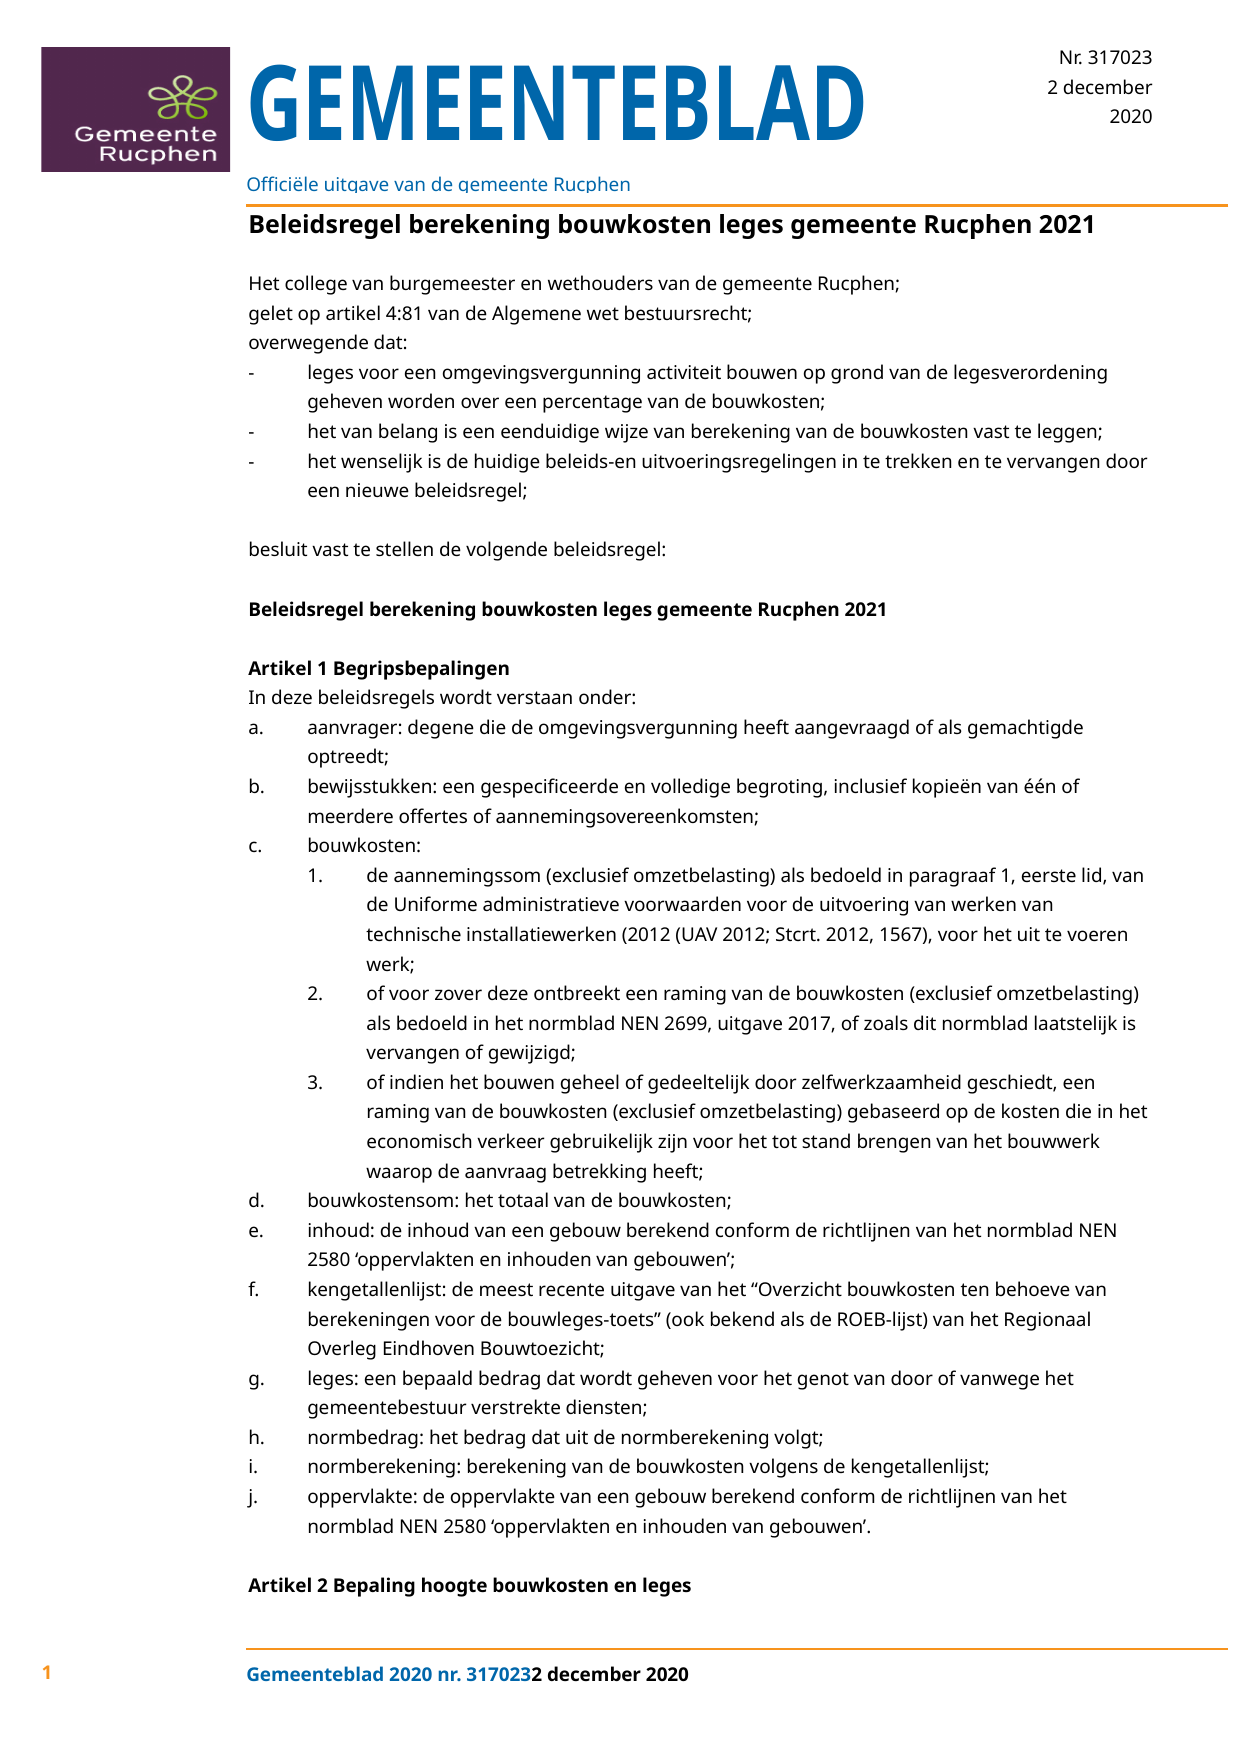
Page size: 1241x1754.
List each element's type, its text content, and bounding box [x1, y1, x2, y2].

text gelet op artikel 4:81 van de Algemene wet bestuursrecht; [248, 300, 1152, 326]
list normberekening: berekening van de bouwkosten volgens de kengetallenlijst; [248, 1454, 1152, 1479]
list kengetallenlijst: de meest recente uitgave van het “Overzicht bouwkosten ten behoeve van berekeningen voor de bouwleges-toets” (ook bekend als de ROEB-lijst) van het Regionaal Overleg Eindhoven Bouwtoezicht; [248, 1276, 1152, 1361]
text Artikel 2 Bepaling hoogte bouwkosten en leges [248, 1572, 1152, 1598]
list aanvrager: degene die de omgevingsvergunning heeft aangevraagd of als gemachtigde [248, 714, 1152, 740]
picture [41, 47, 231, 172]
text besluit vast te stellen de volgende beleidsregel: [248, 537, 1152, 562]
list het wenselijk is de huidige beleids-en uitvoeringsregelingen in te trekken en te vervangen door een nieuwe beleidsregel; [248, 448, 1152, 503]
list leges: een bepaald bedrag dat wordt geheven voor het genot van door of vanwege het gemeentebestuur verstrekte diensten; [248, 1365, 1152, 1420]
list bouwkostensom: het totaal van de bouwkosten; [248, 1187, 1152, 1213]
list normbedrag: het bedrag dat uit de normberekening volgt; [248, 1424, 1152, 1450]
list de aannemingssom (exclusief omzetbelasting) als bedoeld in paragraaf 1, eerste lid, van de Uniforme administratieve voorwaarden voor de uitvoering van werken van technische installatiewerken (2012 (UAV 2012; Stcrt. 2012, 1567), voor het uit te voeren werk; [307, 862, 1152, 976]
list oppervlakte: de oppervlakte van een gebouw berekend conform de richtlijnen van het normblad NEN 2580 ‘oppervlakten en inhouden van gebouwen’. [248, 1483, 1152, 1538]
list of indien het bouwen geheel of gedeeltelijk door zelfwerkzaamheid geschiedt, een raming van de bouwkosten (exclusief omzetbelasting) gebaseerd op de kosten die in het economisch verkeer gebruikelijk zijn voor het tot stand brengen van het bouwwerk waarop de aanvraag betrekking heeft; [307, 1069, 1152, 1183]
list leges voor een omgevingsvergunning activiteit bouwen op grond van de legesverordening geheven worden over een percentage van de bouwkosten; [248, 359, 1152, 414]
text overwegende dat: [248, 329, 1152, 355]
text Het college van burgemeester en wethouders van de gemeente Rucphen; [248, 270, 1152, 296]
list of voor zover deze ontbreekt een raming van de bouwkosten (exclusief omzetbelasting) als bedoeld in het normblad NEN 2699, uitgave 2017, of zoals dit normblad laatstelijk is vervangen of gewijzigd; [307, 980, 1152, 1065]
list optreedt; [248, 744, 1152, 769]
text In deze beleidsregels wordt verstaan onder: [248, 684, 1152, 710]
text Beleidsregel berekening bouwkosten leges gemeente Rucphen 2021 [248, 596, 1152, 621]
list bouwkosten: [248, 832, 1152, 858]
list het van belang is een eenduidige wijze van berekening van de bouwkosten vast te leggen; [248, 418, 1152, 444]
text Beleidsregel berekening bouwkosten leges gemeente Rucphen 2021 [248, 207, 1152, 241]
list bewijsstukken: een gespecificeerde en volledige begroting, inclusief kopieën van één of meerdere offertes of aannemingsovereenkomsten; [248, 773, 1152, 828]
list inhoud: de inhoud van een gebouw berekend conform de richtlijnen van het normblad NEN 2580 ‘oppervlakten en inhouden van gebouwen’; [248, 1217, 1152, 1272]
text Artikel 1 Begripsbepalingen [248, 655, 1152, 681]
